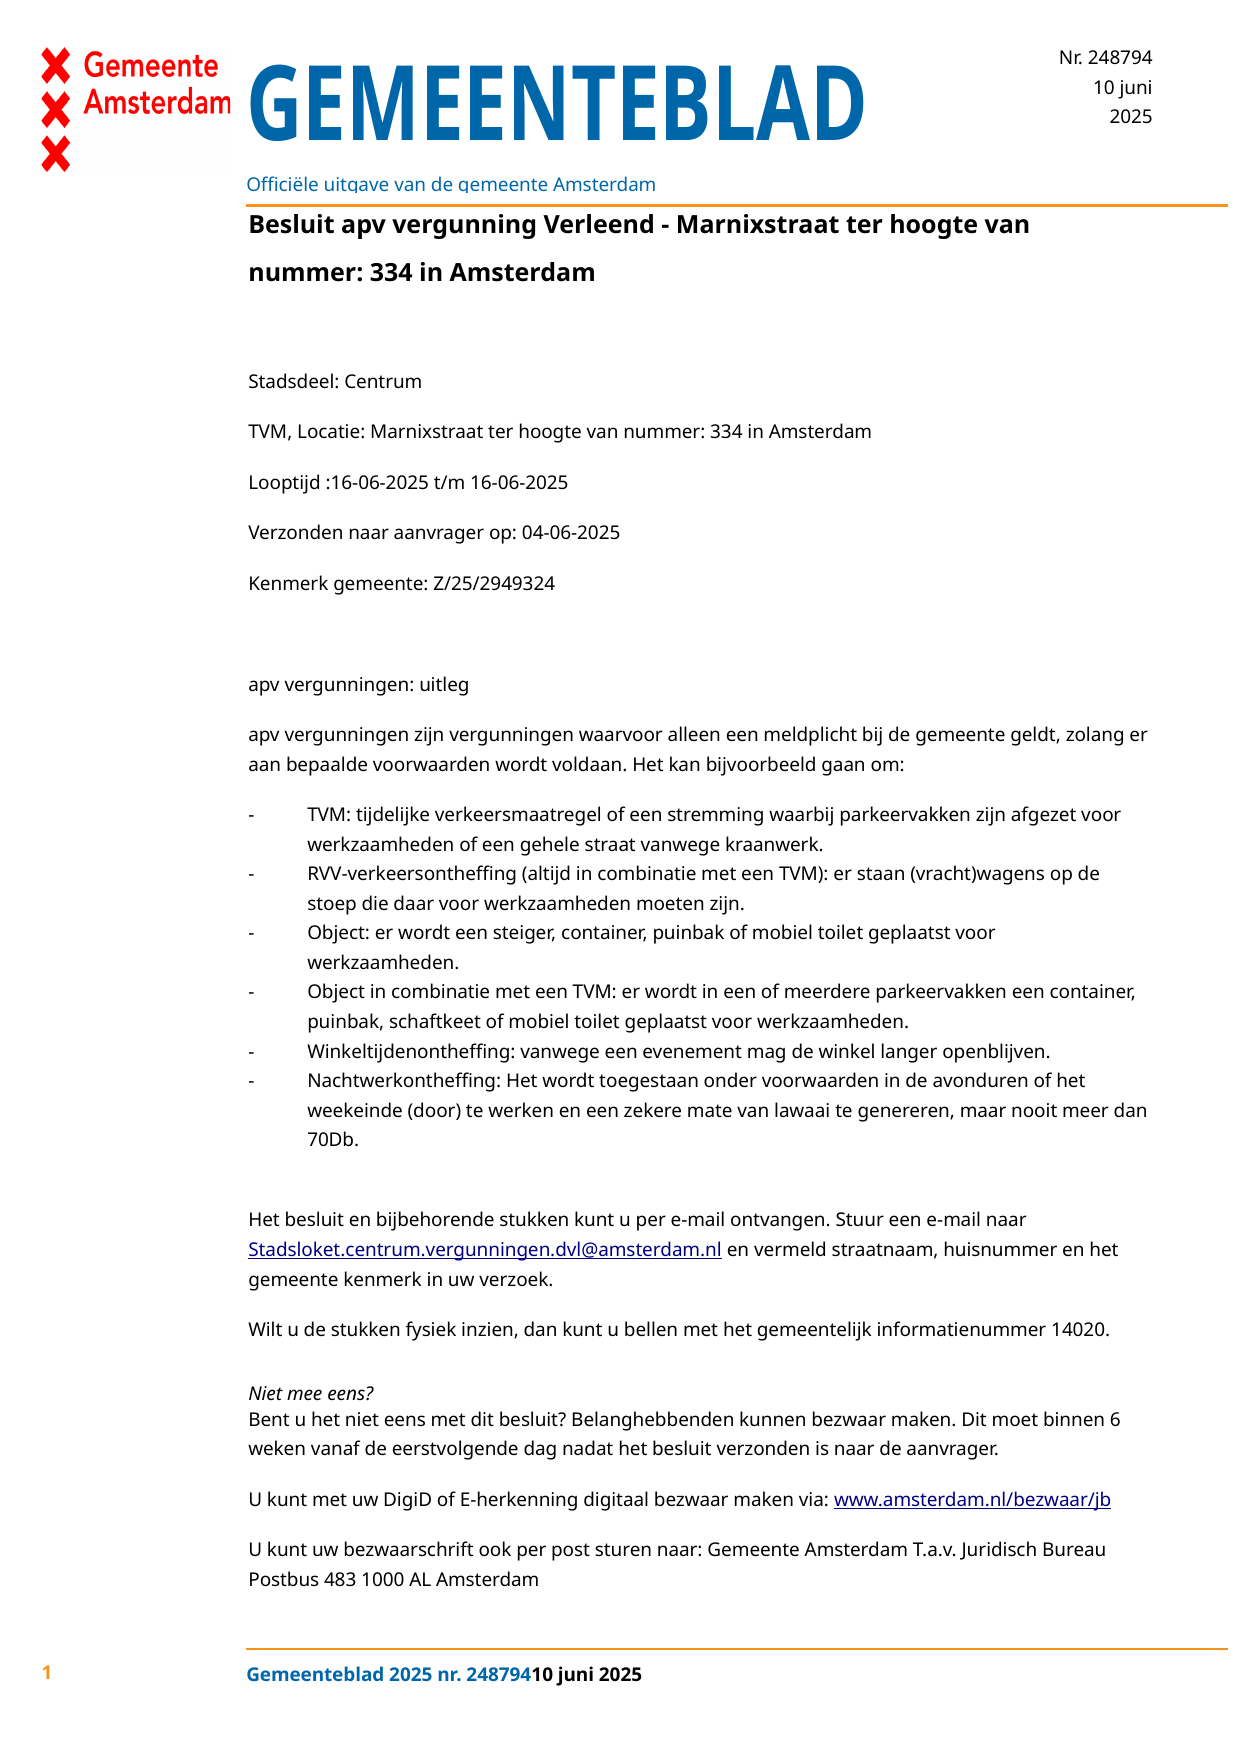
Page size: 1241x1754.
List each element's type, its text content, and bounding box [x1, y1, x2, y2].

text Stadsdeel: Centrum [248, 368, 1152, 394]
list Winkeltijdenontheffing: vanwege een evenement mag de winkel langer openblijven. [248, 1038, 1152, 1064]
text U kunt met uw DigiD of E-herkenning digitaal bezwaar maken via: www.amsterdam.nl/bezwaar/jb [248, 1486, 1152, 1512]
text Bent u het niet eens met dit besluit? Belanghebbenden kunnen bezwaar maken. Dit moet binnen 6 weken vanaf de eerstvolgende dag nadat het besluit verzonden is naar de aanvrager. [248, 1406, 1152, 1461]
text Het besluit en bijbehorende stukken kunt u per e-mail ontvangen. Stuur een e-mail naar Stadsloket.centrum.vergunningen.dvl@amsterdam.nl en vermeld straatnaam, huisnummer en het gemeente kenmerk in uw verzoek. [248, 1207, 1152, 1292]
text Looptijd :16-06-2025 t/m 16-06-2025 [248, 469, 1152, 495]
text Kenmerk gemeente: Z/25/2949324 [248, 570, 1152, 596]
picture [41, 47, 231, 172]
list Object: er wordt een steiger, container, puinbak of mobiel toilet geplaatst voor werkzaamheden. [248, 919, 1152, 975]
text Verzonden naar aanvrager op: 04-06-2025 [248, 519, 1152, 545]
text apv vergunningen zijn vergunningen waarvoor alleen een meldplicht bij de gemeente geldt, zolang er aan bepaalde voorwaarden wordt voldaan. Het kan bijvoorbeeld gaan om: [248, 721, 1152, 777]
text Besluit apv vergunning Verleend - Marnixstraat ter hoogte van nummer: 334 in Amsterdam [248, 207, 1152, 288]
text TVM, Locatie: Marnixstraat ter hoogte van nummer: 334 in Amsterdam [248, 419, 1152, 444]
list Nachtwerkontheffing: Het wordt toegestaan onder voorwaarden in de avonduren of het weekeinde (door) te werken en een zekere mate van lawaai te genereren, maar nooit meer dan 70Db. [248, 1067, 1152, 1152]
text apv vergunningen: uitleg [248, 671, 1152, 697]
text Wilt u de stukken fysiek inzien, dan kunt u bellen met het gemeentelijk informatienummer 14020. [248, 1316, 1152, 1342]
list Object in combinatie met een TVM: er wordt in een of meerdere parkeervakken een container, puinbak, schaftkeet of mobiel toilet geplaatst voor werkzaamheden. [248, 979, 1152, 1034]
text U kunt uw bezwaarschrift ook per post sturen naar: Gemeente Amsterdam T.a.v. Juridisch Bureau Postbus 483 1000 AL Amsterdam [248, 1536, 1152, 1592]
list TVM: tijdelijke verkeersmaatregel of een stremming waarbij parkeervakken zijn afgezet voor werkzaamheden of een gehele straat vanwege kraanwerk. [248, 801, 1152, 857]
text Niet mee eens? [248, 1380, 1152, 1406]
list RVV-verkeersontheffing (altijd in combinatie met een TVM): er staan (vracht)wagens op de stoep die daar voor werkzaamheden moeten zijn. [248, 860, 1152, 916]
